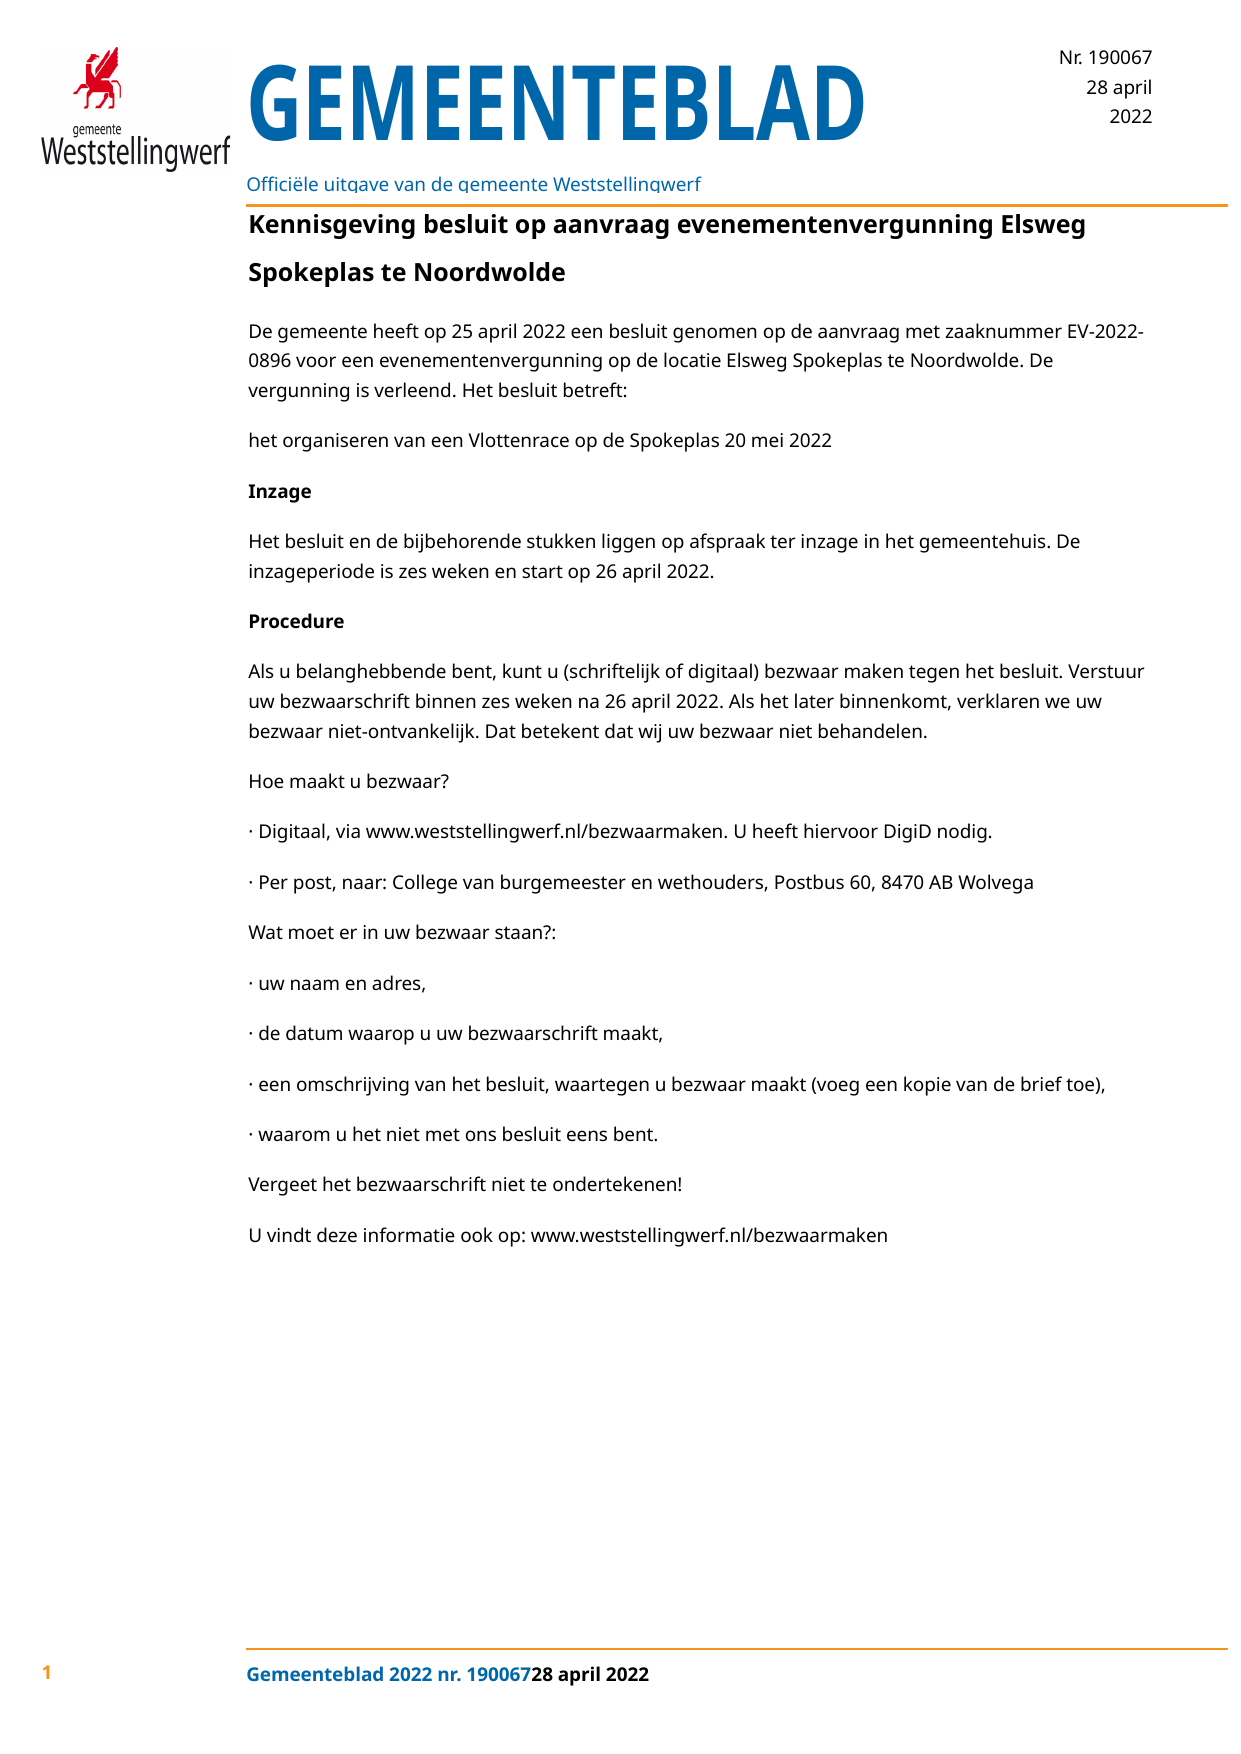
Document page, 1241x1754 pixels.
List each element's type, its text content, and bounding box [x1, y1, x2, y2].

text Het besluit en de bijbehorende stukken liggen op afspraak ter inzage in het gemeentehuis. De inzageperiode is zes weken en start op 26 april 2022. [248, 528, 1152, 584]
text · waarom u het niet met ons besluit eens bent. [248, 1121, 1152, 1147]
text Vergeet het bezwaarschrift niet te ondertekenen! [248, 1172, 1152, 1197]
text Inzage [248, 478, 1152, 504]
text · uw naam en adres, [248, 970, 1152, 996]
picture [41, 47, 231, 172]
text · een omschrijving van het besluit, waartegen u bezwaar maakt (voeg een kopie van de brief toe), [248, 1071, 1152, 1097]
text Kennisgeving besluit op aanvraag evenementenvergunning Elsweg Spokeplas te Noordwolde [248, 207, 1152, 288]
text · de datum waarop u uw bezwaarschrift maakt, [248, 1020, 1152, 1046]
text Procedure [248, 608, 1152, 634]
text · Per post, naar: College van burgemeester en wethouders, Postbus 60, 8470 AB Wolvega [248, 869, 1152, 895]
text · Digitaal, via www.weststellingwerf.nl/bezwaarmaken. U heeft hiervoor DigiD nodig. [248, 819, 1152, 844]
text Wat moet er in uw bezwaar staan?: [248, 919, 1152, 945]
text De gemeente heeft op 25 april 2022 een besluit genomen op de aanvraag met zaaknummer EV-2022-0896 voor een evenementenvergunning op de locatie Elsweg Spokeplas te Noordwolde. De vergunning is verleend. Het besluit betreft: [248, 318, 1152, 403]
text Hoe maakt u bezwaar? [248, 768, 1152, 794]
text Als u belanghebbende bent, kunt u (schriftelijk of digitaal) bezwaar maken tegen het besluit. Verstuur uw bezwaarschrift binnen zes weken na 26 april 2022. Als het later binnenkomt, verklaren we uw bezwaar niet-ontvankelijk. Dat betekent dat wij uw bezwaar niet behandelen. [248, 659, 1152, 744]
text U vindt deze informatie ook op: www.weststellingwerf.nl/bezwaarmaken [248, 1222, 1152, 1248]
text het organiseren van een Vlottenrace op de Spokeplas 20 mei 2022 [248, 427, 1152, 453]
